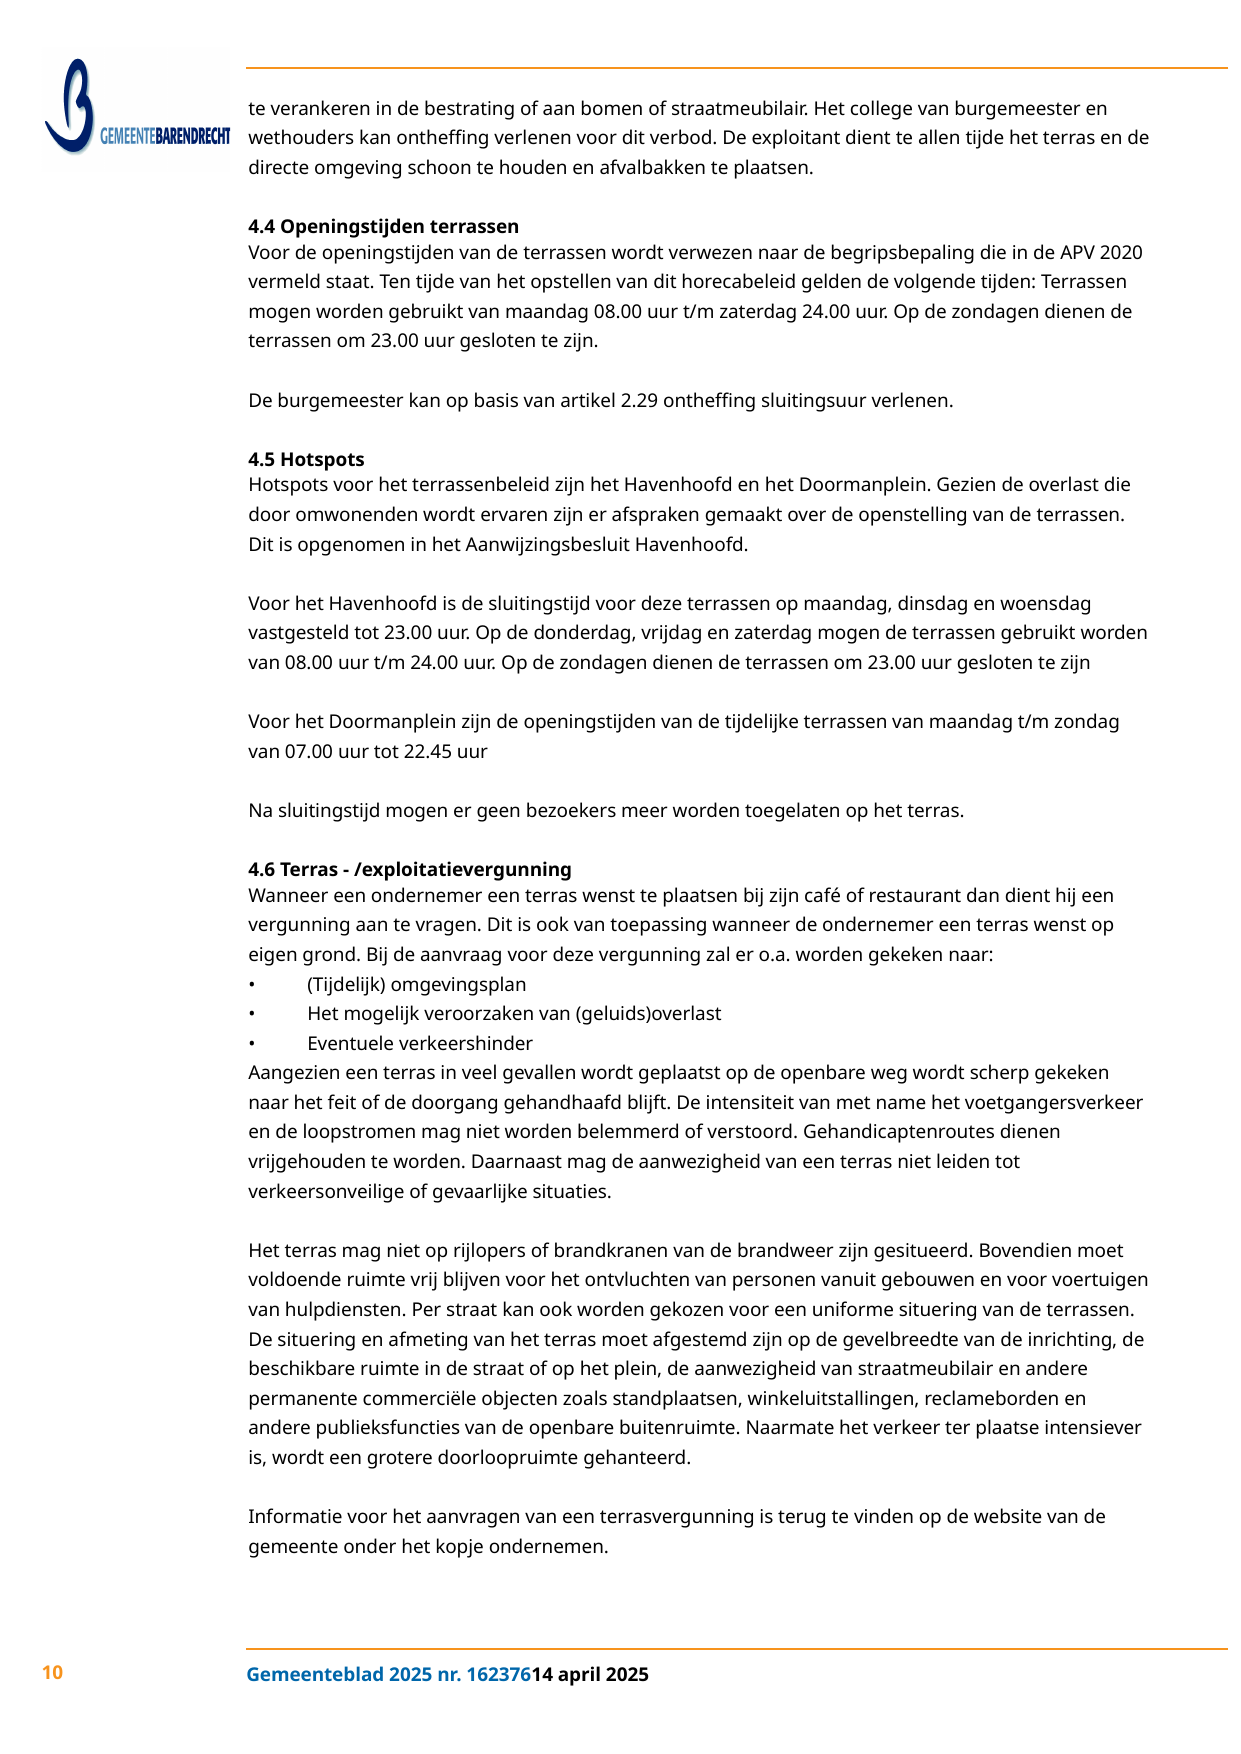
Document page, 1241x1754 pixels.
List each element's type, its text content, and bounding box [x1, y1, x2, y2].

text Hotspots voor het terrassenbeleid zijn het Havenhoofd en het Doormanplein. Gezien de overlast die door omwonenden wordt ervaren zijn er afspraken gemaakt over de openstelling van de terrassen. Dit is opgenomen in het Aanwijzingsbesluit Havenhoofd. [248, 472, 1152, 557]
text 4.4 Openingstijden terrassen [248, 213, 1152, 239]
text De burgemeester kan op basis van artikel 2.29 ontheffing sluitingsuur verlenen. [248, 387, 1152, 412]
text Voor de openingstijden van de terrassen wordt verwezen naar de begripsbepaling die in de APV 2020 vermeld staat. Ten tijde van het opstellen van dit horecabeleid gelden de volgende tijden: Terrassen mogen worden gebruikt van maandag 08.00 uur t/m zaterdag 24.00 uur. Op de zondagen dienen de terrassen om 23.00 uur gesloten te zijn. [248, 239, 1152, 353]
text Na sluitingstijd mogen er geen bezoekers meer worden toegelaten op het terras. [248, 797, 1152, 823]
text De situering en afmeting van het terras moet afgestemd zijn op de gevelbreedte van de inrichting, de beschikbare ruimte in de straat of op het plein, de aanwezigheid van straatmeubilair en andere permanente commerciële objecten zoals standplaatsen, winkeluitstallingen, reclameborden en andere publieksfuncties van de openbare buitenruimte. Naarmate het verkeer ter plaatse intensiever is, wordt een grotere doorloopruimte gehanteerd. [248, 1326, 1152, 1470]
picture [41, 47, 231, 172]
text Aangezien een terras in veel gevallen wordt geplaatst op de openbare weg wordt scherp gekeken naar het feit of de doorgang gehandhaafd blijft. De intensiteit van met name het voetgangersverkeer en de loopstromen mag niet worden belemmerd of verstoord. Gehandicaptenroutes dienen vrijgehouden te worden. Daarnaast mag de aanwezigheid van een terras niet leiden tot verkeersonveilige of gevaarlijke situaties. [248, 1059, 1152, 1203]
text 4.6 Terras - /exploitatievergunning [248, 856, 1152, 882]
text 4.5 Hotspots [248, 446, 1152, 472]
text Het terras mag niet op rijlopers of brandkranen van de brandweer zijn gesitueerd. Bovendien moet voldoende ruimte vrij blijven voor het ontvluchten van personen vanuit gebouwen en voor voertuigen van hulpdiensten. Per straat kan ook worden gekozen voor een uniforme situering van de terrassen. [248, 1237, 1152, 1322]
text Wanneer een ondernemer een terras wenst te plaatsen bij zijn café of restaurant dan dient hij een vergunning aan te vragen. Dit is ook van toepassing wanneer de ondernemer een terras wenst op eigen grond. Bij de aanvraag voor deze vergunning zal er o.a. worden gekeken naar: [248, 882, 1152, 967]
text te verankeren in de bestrating of aan bomen of straatmeubilair. Het college van burgemeester en wethouders kan ontheffing verlenen voor dit verbod. De exploitant dient te allen tijde het terras en de directe omgeving schoon te houden en afvalbakken te plaatsen. [248, 95, 1152, 180]
list Het mogelijk veroorzaken van (geluids)overlast [248, 1000, 1152, 1026]
list Eventuele verkeershinder [248, 1030, 1152, 1056]
text Informatie voor het aanvragen van een terrasvergunning is terug te vinden op de website van de gemeente onder het kopje ondernemen. [248, 1503, 1152, 1558]
list (Tijdelijk) omgevingsplan [248, 971, 1152, 996]
text Voor het Doormanplein zijn de openingstijden van de tijdelijke terrassen van maandag t/m zondag van 07.00 uur tot 22.45 uur [248, 708, 1152, 764]
text Voor het Havenhoofd is de sluitingstijd voor deze terrassen op maandag, dinsdag en woensdag vastgesteld tot 23.00 uur. Op de donderdag, vrijdag en zaterdag mogen de terrassen gebruikt worden van 08.00 uur t/m 24.00 uur. Op de zondagen dienen de terrassen om 23.00 uur gesloten te zijn [248, 590, 1152, 675]
